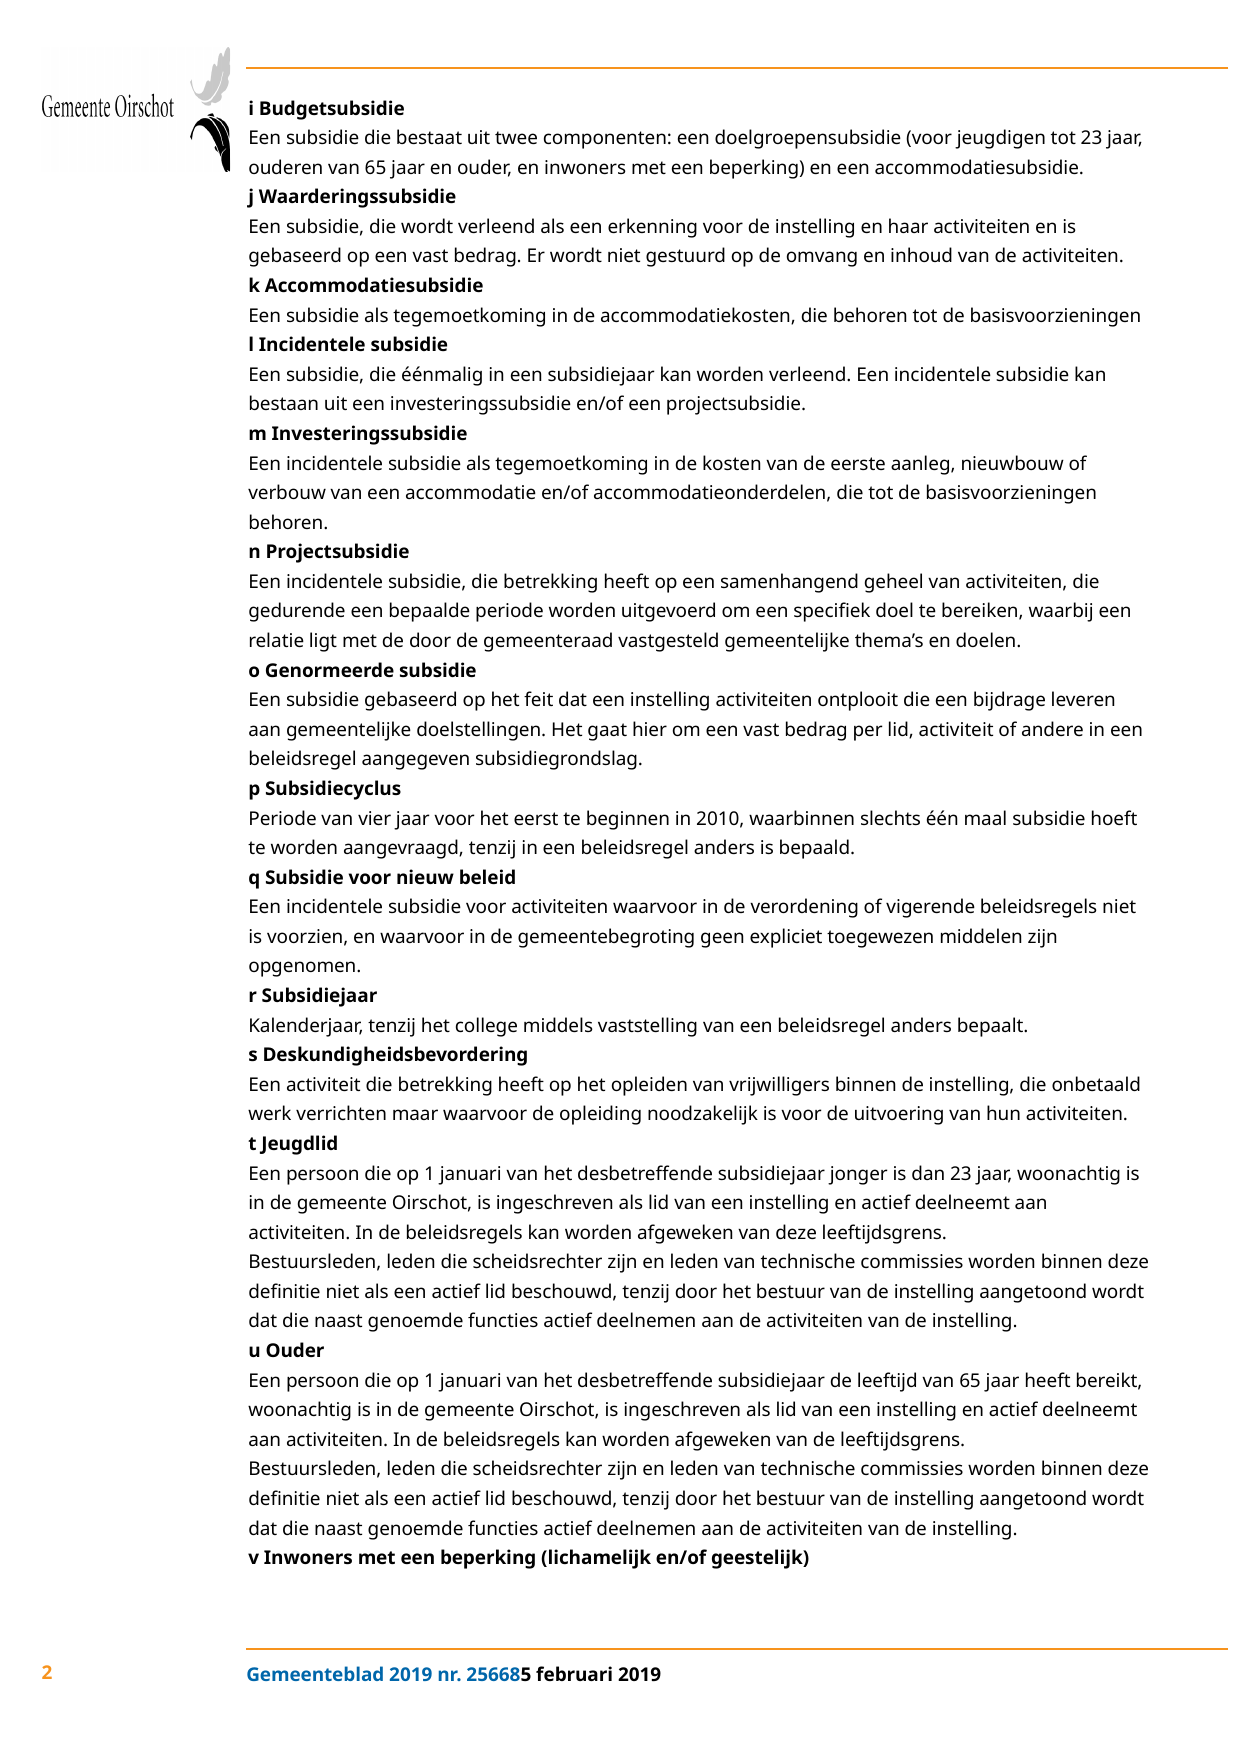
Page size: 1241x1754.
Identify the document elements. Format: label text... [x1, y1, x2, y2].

text Een persoon die op 1 januari van het desbetreffende subsidiejaar de leeftijd van 65 jaar heeft bereikt, woonachtig is in de gemeente Oirschot, is ingeschreven als lid van een instelling en actief deelneemt aan activiteiten. In de beleidsregels kan worden afgeweken van de leeftijdsgrens. [248, 1367, 1152, 1452]
text Een subsidie, die wordt verleend als een erkenning voor de instelling en haar activiteiten en is gebaseerd op een vast bedrag. Er wordt niet gestuurd op de omvang en inhoud van de activiteiten. [248, 213, 1152, 268]
text r Subsidiejaar [248, 982, 1152, 1008]
text n Projectsubsidie [248, 538, 1152, 564]
text Bestuursleden, leden die scheidsrechter zijn en leden van technische commissies worden binnen deze definitie niet als een actief lid beschouwd, tenzij door het bestuur van de instelling aangetoond wordt dat die naast genoemde functies actief deelnemen aan de activiteiten van de instelling. [248, 1456, 1152, 1541]
text Periode van vier jaar voor het eerst te beginnen in 2010, waarbinnen slechts één maal subsidie hoeft te worden aangevraagd, tenzij in een beleidsregel anders is bepaald. [248, 805, 1152, 860]
text Een persoon die op 1 januari van het desbetreffende subsidiejaar jonger is dan 23 jaar, woonachtig is in de gemeente Oirschot, is ingeschreven als lid van een instelling en actief deelneemt aan activiteiten. In de beleidsregels kan worden afgeweken van deze leeftijdsgrens. [248, 1160, 1152, 1245]
picture [41, 47, 231, 172]
text o Genormeerde subsidie [248, 657, 1152, 683]
text p Subsidiecyclus [248, 775, 1152, 801]
text Een incidentele subsidie voor activiteiten waarvoor in de verordening of vigerende beleidsregels niet is voorzien, en waarvoor in de gemeentebegroting geen expliciet toegewezen middelen zijn opgenomen. [248, 893, 1152, 978]
text Een activiteit die betrekking heeft op het opleiden van vrijwilligers binnen de instelling, die onbetaald werk verrichten maar waarvoor de opleiding noodzakelijk is voor de uitvoering van hun activiteiten. [248, 1071, 1152, 1126]
text t Jeugdlid [248, 1130, 1152, 1156]
text Kalenderjaar, tenzij het college middels vaststelling van een beleidsregel anders bepaalt. [248, 1012, 1152, 1038]
text s Deskundigheidsbevordering [248, 1041, 1152, 1067]
text Een subsidie als tegemoetkoming in de accommodatiekosten, die behoren tot de basisvoorzieningen [248, 302, 1152, 328]
text Een incidentele subsidie als tegemoetkoming in de kosten van de eerste aanleg, nieuwbouw of verbouw van een accommodatie en/of accommodatieonderdelen, die tot de basisvoorzieningen behoren. [248, 450, 1152, 535]
text Een subsidie gebaseerd op het feit dat een instelling activiteiten ontplooit die een bijdrage leveren aan gemeentelijke doelstellingen. Het gaat hier om een vast bedrag per lid, activiteit of andere in een beleidsregel aangegeven subsidiegrondslag. [248, 686, 1152, 771]
text j Waarderingssubsidie [248, 183, 1152, 209]
text u Ouder [248, 1337, 1152, 1363]
text i Budgetsubsidie [248, 95, 1152, 121]
text m Investeringssubsidie [248, 420, 1152, 446]
text l Incidentele subsidie [248, 331, 1152, 357]
text Een incidentele subsidie, die betrekking heeft op een samenhangend geheel van activiteiten, die gedurende een bepaalde periode worden uitgevoerd om een specifiek doel te bereiken, waarbij een relatie ligt met de door de gemeenteraad vastgesteld gemeentelijke thema’s en doelen. [248, 568, 1152, 653]
text Bestuursleden, leden die scheidsrechter zijn en leden van technische commissies worden binnen deze definitie niet als een actief lid beschouwd, tenzij door het bestuur van de instelling aangetoond wordt dat die naast genoemde functies actief deelnemen aan de activiteiten van de instelling. [248, 1248, 1152, 1333]
text Een subsidie die bestaat uit twee componenten: een doelgroepensubsidie (voor jeugdigen tot 23 jaar, ouderen van 65 jaar en ouder, en inwoners met een beperking) en een accommodatiesubsidie. [248, 124, 1152, 180]
text v Inwoners met een beperking (lichamelijk en/of geestelijk) [248, 1544, 1152, 1570]
text k Accommodatiesubsidie [248, 272, 1152, 298]
text q Subsidie voor nieuw beleid [248, 864, 1152, 890]
text Een subsidie, die éénmalig in een subsidiejaar kan worden verleend. Een incidentele subsidie kan bestaan uit een investeringssubsidie en/of een projectsubsidie. [248, 361, 1152, 416]
